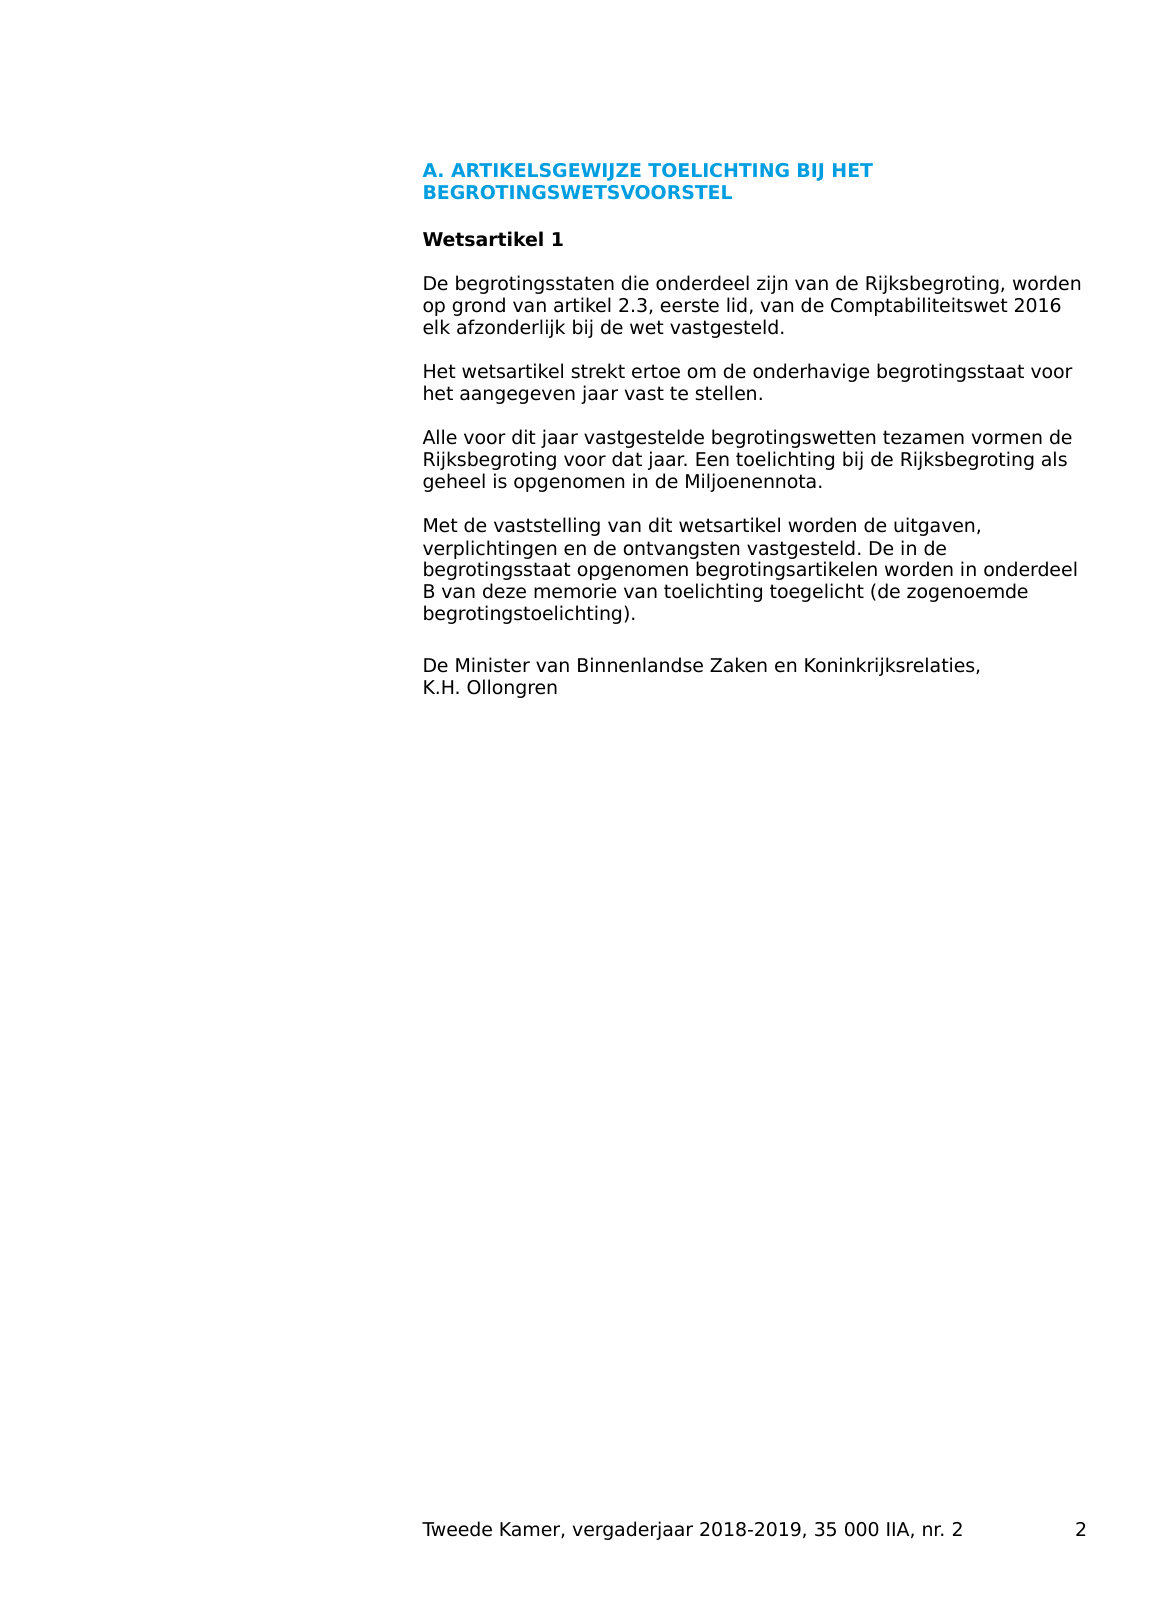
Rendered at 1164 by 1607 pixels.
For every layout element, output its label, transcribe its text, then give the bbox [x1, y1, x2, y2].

text De begrotingsstaten die onderdeel zijn van de Rijksbegroting, worden op grond van artikel 2.3, eerste lid, van de Comptabiliteitswet 2016 elk afzonderlijk bij de wet vastgesteld. [422, 273, 1087, 339]
text Alle voor dit jaar vastgestelde begrotingswetten tezamen vormen de Rijksbegroting voor dat jaar. Een toelichting bij de Rijksbegroting als geheel is opgenomen in de Miljoenennota. [422, 427, 1087, 493]
text Het wetsartikel strekt ertoe om de onderhavige begrotingsstaat voor het aangegeven jaar vast te stellen. [422, 361, 1087, 405]
subtitle A. ARTIKELSGEWIJZE TOELICHTING BIJ HET BEGROTINGSWETSVOORSTEL [422, 160, 1087, 204]
subtitle Wetsartikel 1 [422, 229, 1087, 251]
text De Minister van Binnenlandse Zaken en Koninkrijksrelaties, K.H. Ollongren [422, 655, 1087, 699]
text Met de vaststelling van dit wetsartikel worden de uitgaven, verplichtingen en de ontvangsten vastgesteld. De in de begrotingsstaat opgenomen begrotingsartikelen worden in onderdeel B van deze memorie van toelichting toegelicht (de zogenoemde begrotingstoelichting). [422, 515, 1087, 625]
